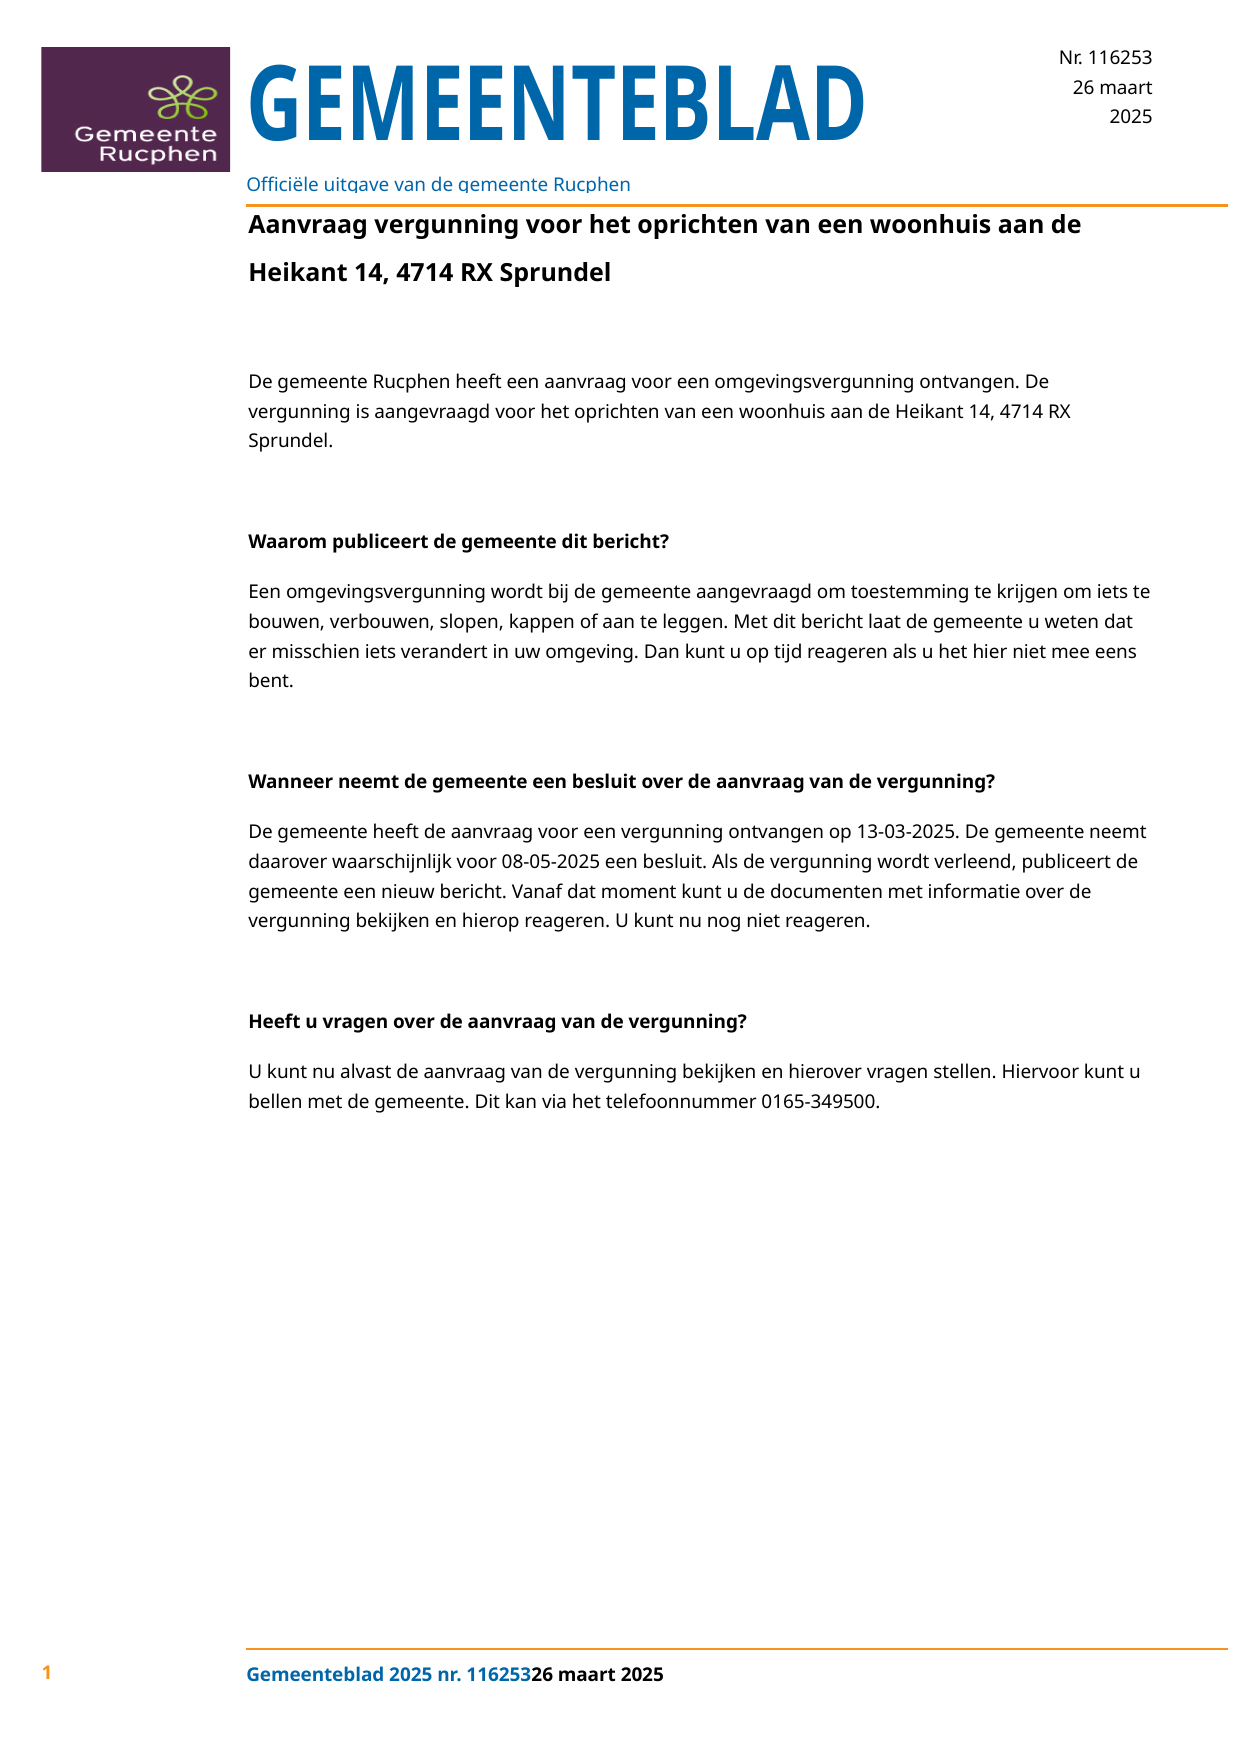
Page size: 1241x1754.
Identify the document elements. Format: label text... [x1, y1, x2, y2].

text Wanneer neemt de gemeente een besluit over de aanvraag van de vergunning? [248, 768, 1152, 794]
text De gemeente Rucphen heeft een aanvraag voor een omgevingsvergunning ontvangen. De vergunning is aangevraagd voor het oprichten van een woonhuis aan de Heikant 14, 4714 RX Sprundel. [248, 368, 1152, 453]
text Aanvraag vergunning voor het oprichten van een woonhuis aan de Heikant 14, 4714 RX Sprundel [248, 207, 1152, 288]
text De gemeente heeft de aanvraag voor een vergunning ontvangen op 13-03-2025. De gemeente neemt daarover waarschijnlijk voor 08-05-2025 een besluit. Als de vergunning wordt verleend, publiceert de gemeente een nieuw bericht. Vanaf dat moment kunt u de documenten met informatie over de vergunning bekijken en hierop reageren. U kunt nu nog niet reageren. [248, 819, 1152, 933]
text Heeft u vragen over de aanvraag van de vergunning? [248, 1008, 1152, 1034]
text Waarom publiceert de gemeente dit bericht? [248, 528, 1152, 554]
text Een omgevingsvergunning wordt bij de gemeente aangevraagd om toestemming te krijgen om iets te bouwen, verbouwen, slopen, kappen of aan te leggen. Met dit bericht laat de gemeente u weten dat er misschien iets verandert in uw omgeving. Dan kunt u op tijd reageren als u het hier niet mee eens bent. [248, 579, 1152, 693]
text U kunt nu alvast de aanvraag van de vergunning bekijken en hierover vragen stellen. Hiervoor kunt u bellen met de gemeente. Dit kan via het telefoonnummer 0165-349500. [248, 1059, 1152, 1114]
picture [41, 47, 231, 172]
